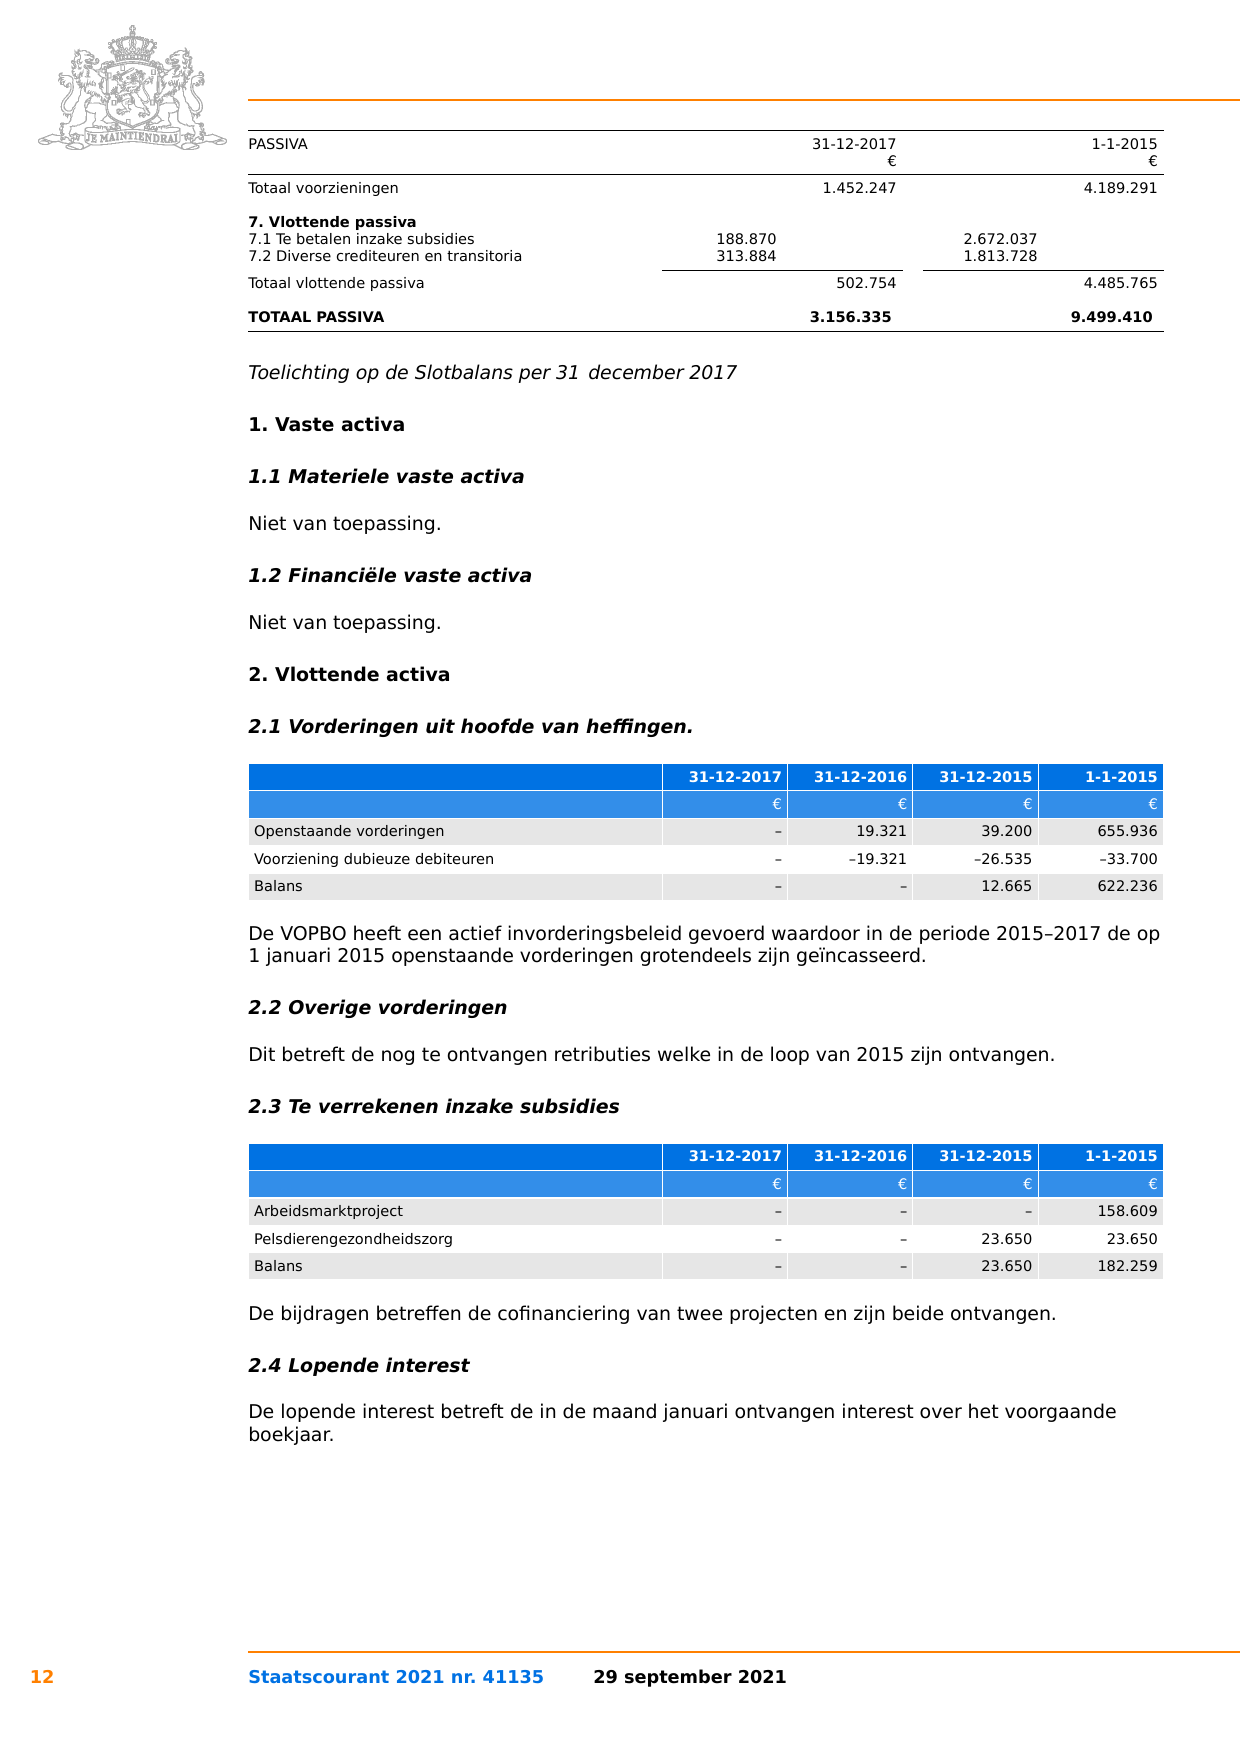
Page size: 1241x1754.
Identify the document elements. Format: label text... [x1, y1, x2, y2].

table_cell [662, 214, 782, 231]
table_cell [903, 248, 923, 269]
table_cell € [1039, 1171, 1163, 1197]
table_cell 7. Vlottende passiva [248, 214, 662, 231]
table_cell 502.754 [782, 271, 902, 292]
text De VOPBO heeft een actief invorderingsbeleid gevoerd waardoor in de periode 2015–2017 de op 1 januari 2015 openstaande vorderingen grotendeels zijn geïncasseerd. [248, 923, 1163, 967]
table_cell [1043, 248, 1163, 269]
table_cell – [663, 819, 787, 845]
picture [38, 25, 227, 150]
table_cell [903, 197, 923, 214]
table_cell [923, 292, 1043, 309]
table_cell [923, 271, 1043, 292]
table_cell [1043, 197, 1163, 214]
table_cell [903, 214, 923, 231]
table_cell 1.813.728 [923, 248, 1043, 269]
table_cell [782, 292, 902, 309]
table_cell 2.672.037 [923, 231, 1043, 248]
table_cell € [913, 1171, 1038, 1197]
table_header [249, 764, 662, 790]
table_header 31-12-2017 [663, 764, 787, 790]
table_cell 313.884 [662, 248, 782, 269]
table_cell 188.870 [662, 231, 782, 248]
table_cell 12.665 [913, 874, 1038, 900]
table_cell [1043, 292, 1163, 309]
table_cell € [662, 153, 902, 174]
table_cell [923, 214, 1043, 231]
table_cell Pelsdierengezondheidszorg [249, 1226, 662, 1252]
table_cell – [663, 1199, 787, 1225]
subtitle 1. Vaste activa [248, 414, 1163, 436]
table_header 31-12-2015 [913, 1144, 1038, 1170]
table_cell [923, 197, 1043, 214]
table_cell [662, 309, 782, 331]
table_cell € [788, 791, 912, 818]
text Dit betreft de nog te ontvangen retributies welke in de loop van 2015 zijn ontvangen. [248, 1044, 1163, 1066]
subtitle 2. Vlottende activa [248, 664, 1163, 686]
table_cell – [663, 846, 787, 872]
table_cell [903, 270, 923, 292]
subtitle 2.1 Vorderingen uit hoofde van heffingen. [248, 716, 1163, 738]
table_cell € [663, 791, 787, 818]
table_cell – [788, 1226, 912, 1252]
subtitle Toelichting op de Slotbalans per 31 december 2017 [248, 362, 1163, 384]
text De bijdragen betreffen de cofinanciering van twee projecten en zijn beide ontvangen. [248, 1302, 1163, 1324]
table_cell [249, 1171, 662, 1197]
table_cell [903, 153, 923, 174]
table_cell Arbeidsmarktproject [249, 1199, 662, 1225]
table_cell 19.321 [788, 819, 912, 845]
table_cell € [788, 1171, 912, 1197]
table_cell 23.650 [913, 1253, 1038, 1279]
table_cell Balans [249, 874, 662, 900]
table_cell 655.936 [1039, 819, 1163, 845]
table_cell [662, 175, 782, 197]
table_cell [782, 214, 902, 231]
table_cell 4.189.291 [1043, 175, 1163, 197]
table_cell –26.535 [913, 846, 1038, 872]
table_cell Totaal voorzieningen [248, 175, 662, 197]
table_cell 182.259 [1039, 1253, 1163, 1279]
table_cell [782, 197, 902, 214]
table_cell 7.1 Te betalen inzake subsidies [248, 231, 662, 248]
table_cell € [663, 1171, 787, 1197]
table_cell [662, 292, 782, 309]
table_cell 1.452.247 [782, 175, 902, 197]
table_cell [662, 197, 782, 214]
table_header 1-1-2015 [1039, 764, 1163, 790]
text Niet van toepassing. [248, 513, 1163, 535]
table_cell 9.499.410 [1043, 309, 1163, 331]
table_cell [248, 197, 662, 214]
table_header PASSIVA [248, 131, 662, 153]
table_cell [1043, 231, 1163, 248]
table_cell [923, 309, 1043, 331]
table_cell 3.156.335 [782, 309, 902, 331]
table_cell – [663, 874, 787, 900]
table_cell – [788, 1253, 912, 1279]
table_cell 158.609 [1039, 1199, 1163, 1225]
table_cell – [788, 874, 912, 900]
table_cell Balans [249, 1253, 662, 1279]
table_header 31-12-2017 [662, 131, 902, 153]
text Niet van toepassing. [248, 612, 1163, 634]
table_cell –19.321 [788, 846, 912, 872]
table_cell [782, 231, 902, 248]
table_cell € [1039, 791, 1163, 818]
table_cell 39.200 [913, 819, 1038, 845]
table_cell 4.485.765 [1043, 271, 1163, 292]
table_cell Totaal vlottende passiva [248, 270, 662, 292]
subtitle 2.2 Overige vorderingen [248, 997, 1163, 1019]
subtitle 2.4 Lopende interest [248, 1354, 1163, 1376]
table_cell 23.650 [913, 1226, 1038, 1252]
table_header [903, 131, 923, 153]
table_cell Voorziening dubieuze debiteuren [249, 846, 662, 872]
subtitle 1.2 Financiële vaste activa [248, 565, 1163, 587]
table_cell – [913, 1199, 1038, 1225]
table_cell 622.236 [1039, 874, 1163, 900]
subtitle 2.3 Te verrekenen inzake subsidies [248, 1096, 1163, 1118]
table_header 31-12-2016 [788, 764, 912, 790]
table_cell 7.2 Diverse crediteuren en transitoria [248, 248, 662, 269]
table_cell Openstaande vorderingen [249, 819, 662, 845]
table_header 31-12-2016 [788, 1144, 912, 1170]
table_cell € [913, 791, 1038, 818]
table_cell 23.650 [1039, 1226, 1163, 1252]
table_cell – [663, 1226, 787, 1252]
table_header 31-12-2017 [663, 1144, 787, 1170]
table_cell [903, 231, 923, 248]
table_cell [248, 292, 662, 309]
table_cell [662, 271, 782, 292]
table_header 1-1-2015 [923, 131, 1163, 153]
table_header [249, 1144, 662, 1170]
table_cell [248, 153, 662, 174]
table_cell [903, 175, 923, 197]
table_cell –33.700 [1039, 846, 1163, 872]
table_cell [923, 175, 1043, 197]
table_cell € [923, 153, 1163, 174]
subtitle 1.1 Materiele vaste activa [248, 466, 1163, 488]
text De lopende interest betreft de in de maand januari ontvangen interest over het voorgaande boekjaar. [248, 1401, 1163, 1445]
table_header 1-1-2015 [1039, 1144, 1163, 1170]
table_cell [782, 248, 902, 269]
table_header 31-12-2015 [913, 764, 1038, 790]
table_cell [903, 292, 923, 309]
table_cell – [663, 1253, 787, 1279]
table_cell TOTAAL PASSIVA [248, 309, 662, 331]
table_cell [903, 309, 923, 331]
table_cell [1043, 214, 1163, 231]
table_cell [249, 791, 662, 818]
table_cell – [788, 1199, 912, 1225]
